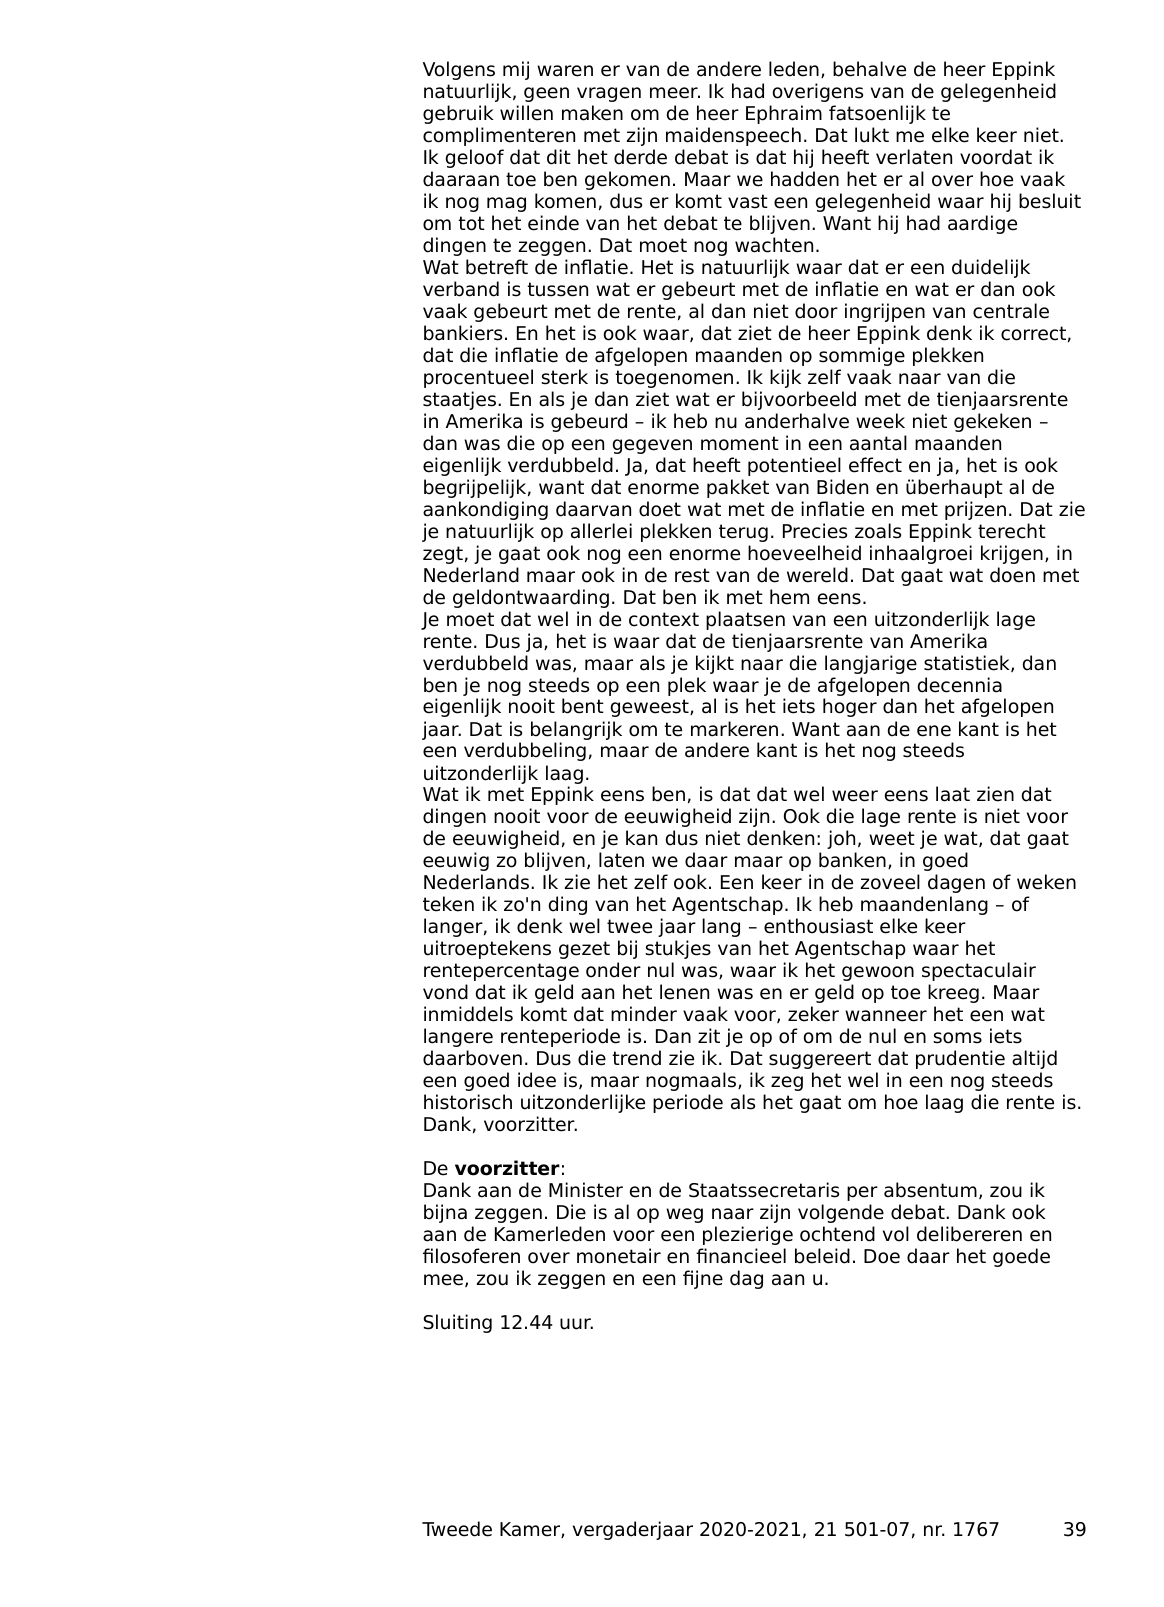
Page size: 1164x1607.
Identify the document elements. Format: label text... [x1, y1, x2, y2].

text Sluiting 12.44 uur. [422, 1312, 1087, 1334]
text Dank, voorzitter. [422, 1114, 1087, 1136]
text Je moet dat wel in de context plaatsen van een uitzonderlijk lage rente. Dus ja, het is waar dat de tienjaarsrente van Amerika verdubbeld was, maar als je kijkt naar die langjarige statistiek, dan ben je nog steeds op een plek waar je de afgelopen decennia eigenlijk nooit bent geweest, al is het iets hoger dan het afgelopen jaar. Dat is belangrijk om te markeren. Want aan de ene kant is het een verdubbeling, maar de andere kant is het nog steeds uitzonderlijk laag. [422, 608, 1087, 784]
text Dank aan de Minister en de Staatssecretaris per absentum, zou ik bijna zeggen. Die is al op weg naar zijn volgende debat. Dank ook aan de Kamerleden voor een plezierige ochtend vol delibereren en filosoferen over monetair en financieel beleid. Doe daar het goede mee, zou ik zeggen en een fijne dag aan u. [422, 1180, 1087, 1290]
text Wat ik met Eppink eens ben, is dat dat wel weer eens laat zien dat dingen nooit voor de eeuwigheid zijn. Ook die lage rente is niet voor de eeuwigheid, en je kan dus niet denken: joh, weet je wat, dat gaat eeuwig zo blijven, laten we daar maar op banken, in goed Nederlands. Ik zie het zelf ook. Een keer in de zoveel dagen of weken teken ik zo'n ding van het Agentschap. Ik heb maandenlang – of langer, ik denk wel twee jaar lang – enthousiast elke keer uitroeptekens gezet bij stukjes van het Agentschap waar het rentepercentage onder nul was, waar ik het gewoon spectaculair vond dat ik geld aan het lenen was en er geld op toe kreeg. Maar inmiddels komt dat minder vaak voor, zeker wanneer het een wat langere renteperiode is. Dan zit je op of om de nul en soms iets daarboven. Dus die trend zie ik. Dat suggereert dat prudentie altijd een goed idee is, maar nogmaals, ik zeg het wel in een nog steeds historisch uitzonderlijke periode als het gaat om hoe laag die rente is. [422, 784, 1087, 1114]
text De voorzitter: [422, 1158, 1087, 1180]
text Wat betreft de inflatie. Het is natuurlijk waar dat er een duidelijk verband is tussen wat er gebeurt met de inflatie en wat er dan ook vaak gebeurt met de rente, al dan niet door ingrijpen van centrale bankiers. En het is ook waar, dat ziet de heer Eppink denk ik correct, dat die inflatie de afgelopen maanden op sommige plekken procentueel sterk is toegenomen. Ik kijk zelf vaak naar van die staatjes. En als je dan ziet wat er bijvoorbeeld met de tienjaarsrente in Amerika is gebeurd – ik heb nu anderhalve week niet gekeken – dan was die op een gegeven moment in een aantal maanden eigenlijk verdubbeld. Ja, dat heeft potentieel effect en ja, het is ook begrijpelijk, want dat enorme pakket van Biden en überhaupt al de aankondiging daarvan doet wat met de inflatie en met prijzen. Dat zie je natuurlijk op allerlei plekken terug. Precies zoals Eppink terecht zegt, je gaat ook nog een enorme hoeveelheid inhaalgroei krijgen, in Nederland maar ook in de rest van de wereld. Dat gaat wat doen met de geldontwaarding. Dat ben ik met hem eens. [422, 257, 1087, 608]
text Volgens mij waren er van de andere leden, behalve de heer Eppink natuurlijk, geen vragen meer. Ik had overigens van de gelegenheid gebruik willen maken om de heer Ephraim fatsoenlijk te complimenteren met zijn maidenspeech. Dat lukt me elke keer niet. Ik geloof dat dit het derde debat is dat hij heeft verlaten voordat ik daaraan toe ben gekomen. Maar we hadden het er al over hoe vaak ik nog mag komen, dus er komt vast een gelegenheid waar hij besluit om tot het einde van het debat te blijven. Want hij had aardige dingen te zeggen. Dat moet nog wachten. [422, 59, 1087, 257]
